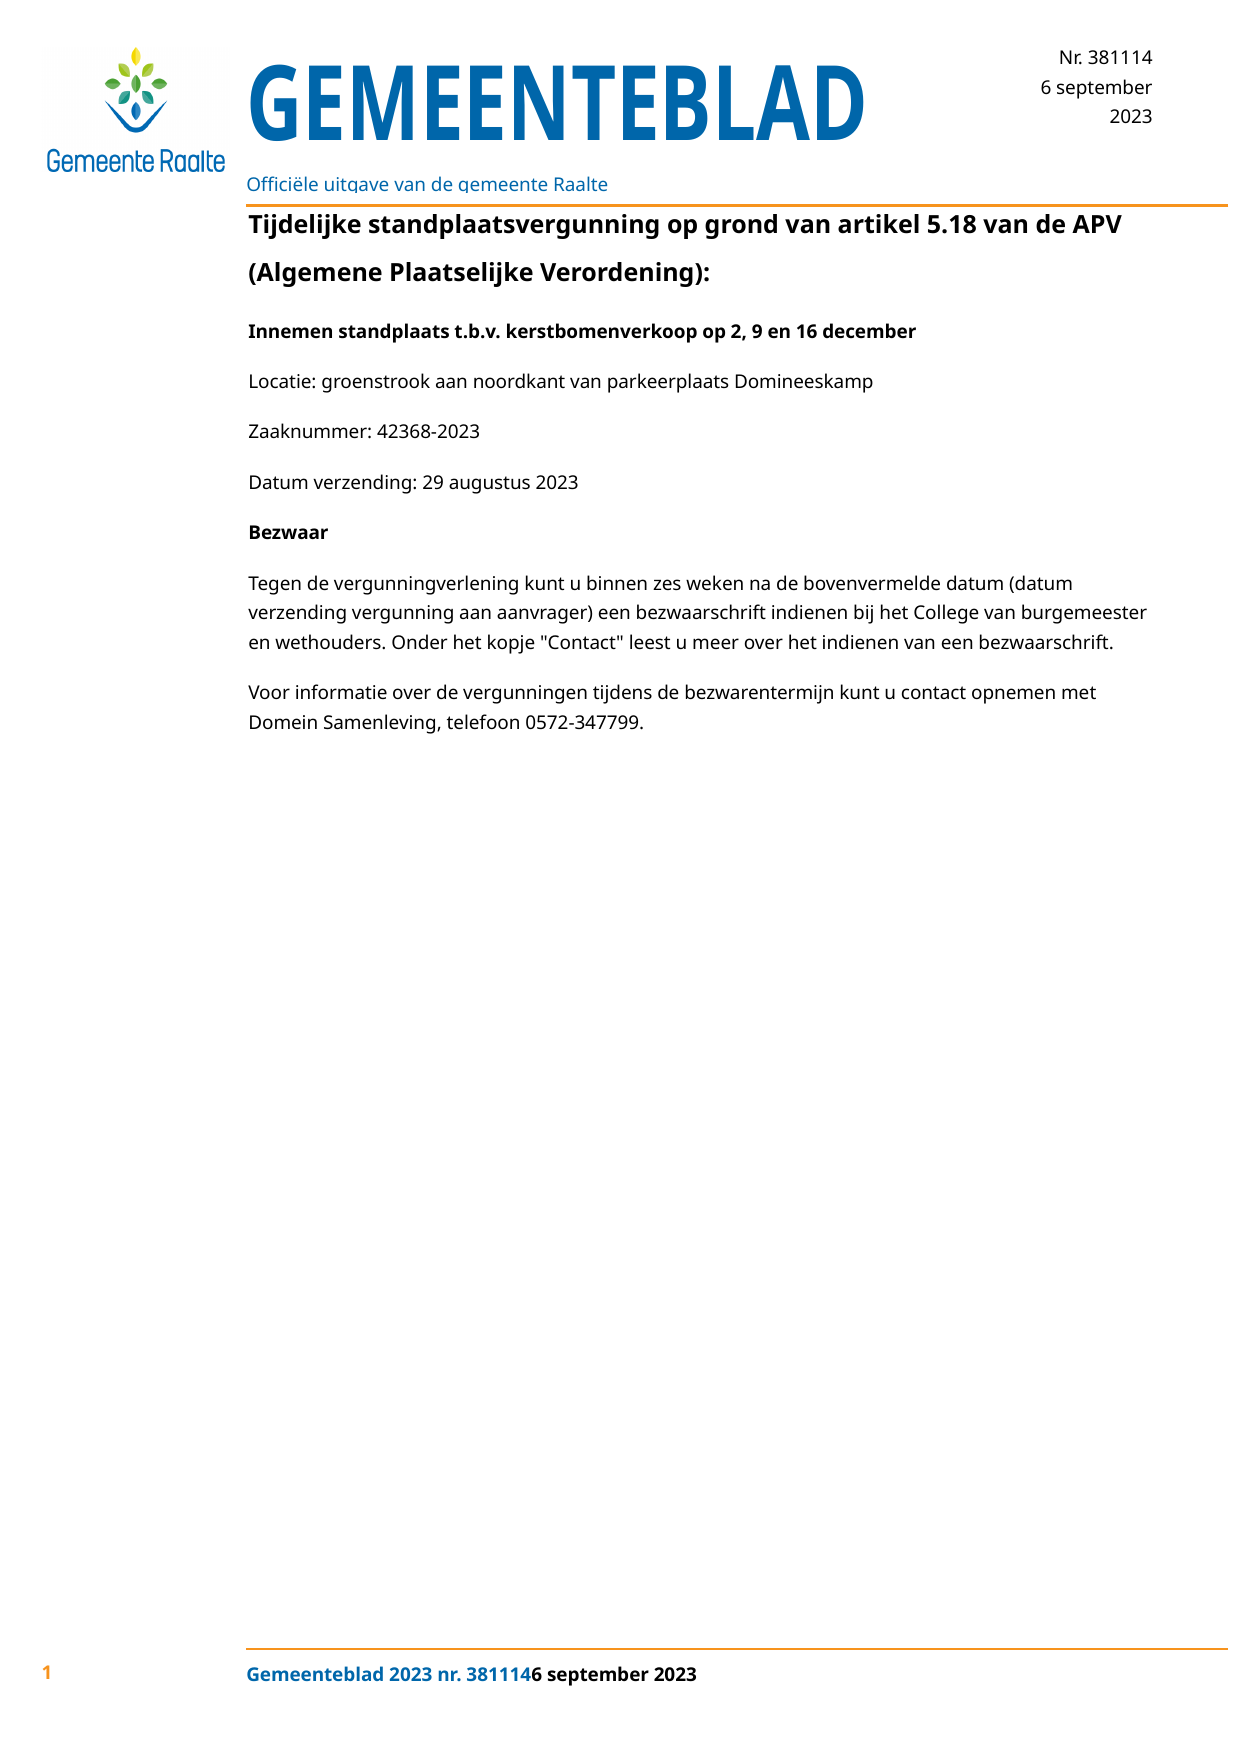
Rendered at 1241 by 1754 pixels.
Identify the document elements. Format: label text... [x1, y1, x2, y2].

text Tegen de vergunningverlening kunt u binnen zes weken na de bovenvermelde datum (datum verzending vergunning aan aanvrager) een bezwaarschrift indienen bij het College van burgemeester en wethouders. Onder het kopje "Contact" leest u meer over het indienen van een bezwaarschrift. [248, 570, 1152, 655]
text Locatie: groenstrook aan noordkant van parkeerplaats Domineeskamp [248, 368, 1152, 394]
text Bezwaar [248, 519, 1152, 545]
text Innemen standplaats t.b.v. kerstbomenverkoop op 2, 9 en 16 december [248, 318, 1152, 344]
text Tijdelijke standplaatsvergunning op grond van artikel 5.18 van de APV (Algemene Plaatselijke Verordening): [248, 207, 1152, 288]
text Voor informatie over de vergunningen tijdens de bezwarentermijn kunt u contact opnemen met Domein Samenleving, telefoon 0572-347799. [248, 679, 1152, 735]
text Zaaknummer: 42368-2023 [248, 419, 1152, 444]
picture [41, 47, 231, 172]
text Datum verzending: 29 augustus 2023 [248, 469, 1152, 495]
